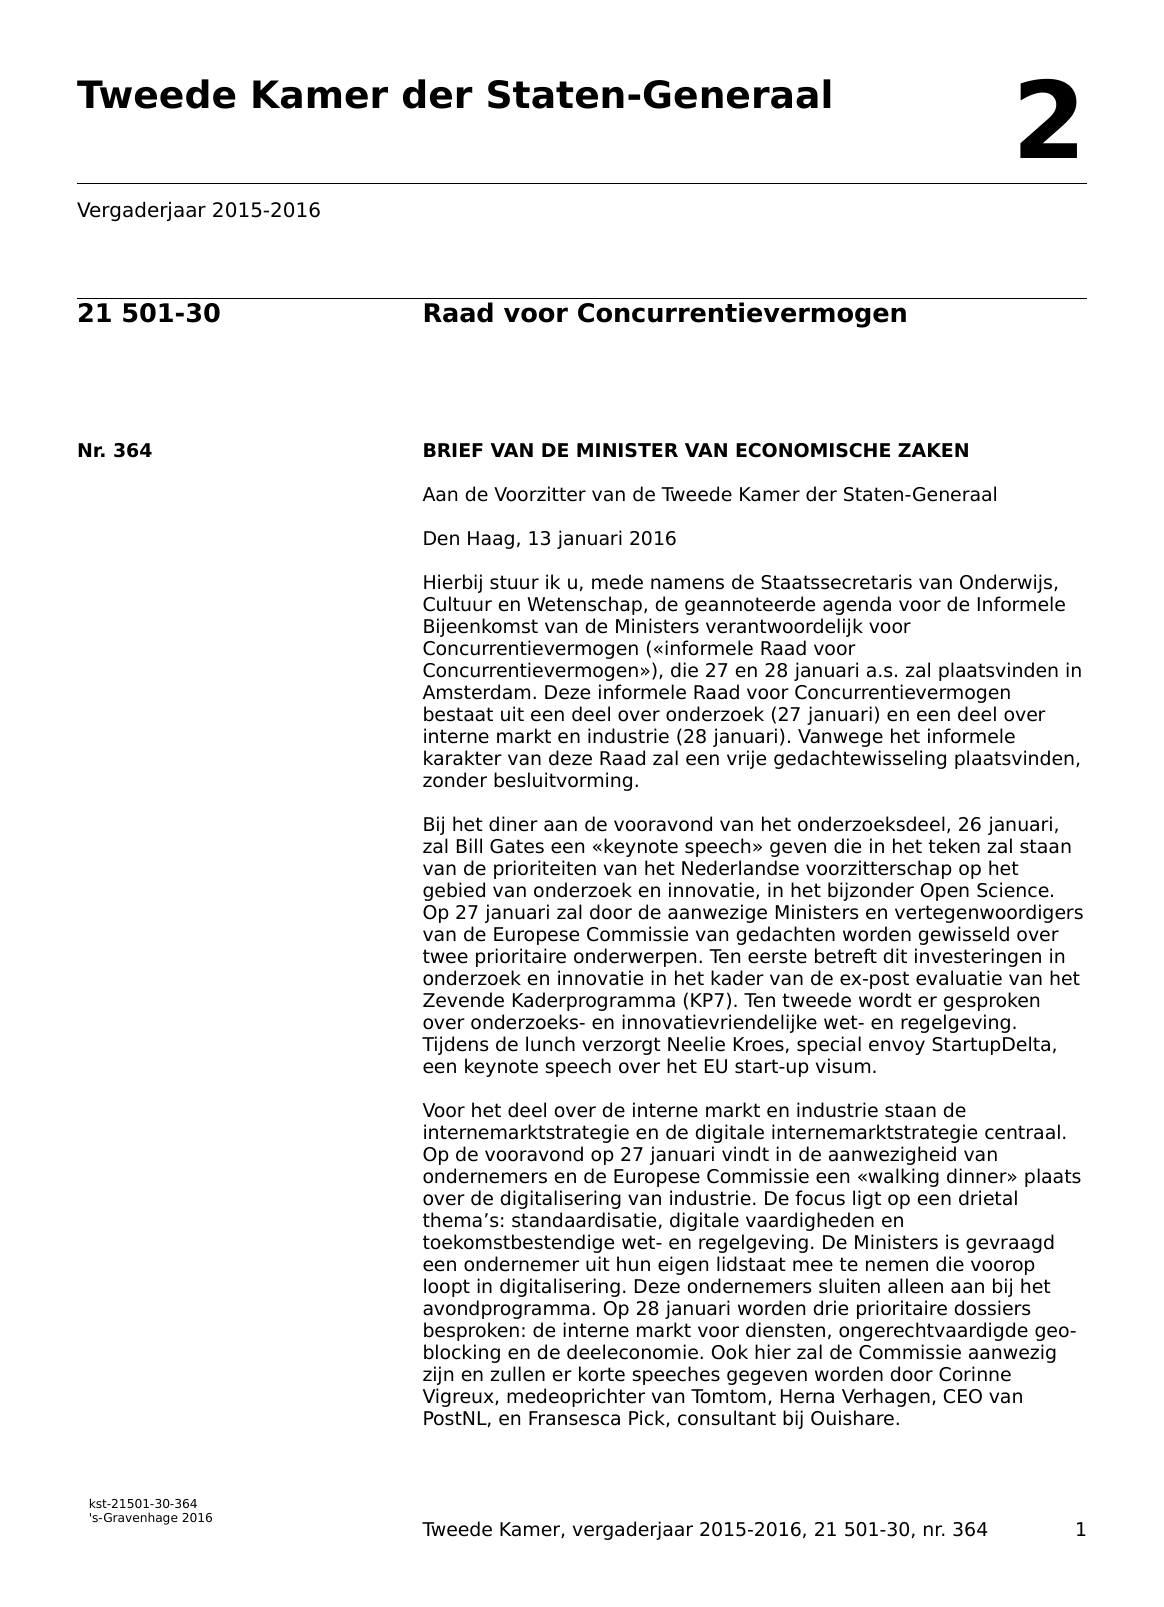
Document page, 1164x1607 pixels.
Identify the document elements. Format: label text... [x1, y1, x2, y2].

text Aan de Voorzitter van de Tweede Kamer der Staten-Generaal [422, 484, 1087, 506]
text Voor het deel over de interne markt en industrie staan de internemarktstrategie en de digitale internemarktstrategie centraal. Op de vooravond op 27 januari vindt in de aanwezigheid van ondernemers en de Europese Commissie een «walking dinner» plaats over de digitalisering van industrie. De focus ligt op een drietal thema’s: standaardisatie, digitale vaardigheden en toekomstbestendige wet- en regelgeving. De Ministers is gevraagd een ondernemer uit hun eigen lidstaat mee te nemen die voorop loopt in digitalisering. Deze ondernemers sluiten alleen aan bij het avondprogramma. Op 28 januari worden drie prioritaire dossiers besproken: de interne markt voor diensten, ongerechtvaardigde geo-blocking en de deeleconomie. Ook hier zal de Commissie aanwezig zijn en zullen er korte speeches gegeven worden door Corinne Vigreux, medeoprichter van Tomtom, Herna Verhagen, CEO van PostNL, en Fransesca Pick, consultant bij Ouishare. [422, 1100, 1087, 1430]
table_header 2 [886, 59, 1087, 183]
text 's-Gravenhage 2016 [88, 1511, 323, 1525]
table_cell Vergaderjaar 2015-2016 [77, 184, 1087, 298]
subtitle Nr. 364 BRIEF VAN DE MINISTER VAN ECONOMISCHE ZAKEN [77, 440, 1087, 462]
text Den Haag, 13 januari 2016 [422, 528, 1087, 550]
text Bij het diner aan de vooravond van het onderzoeksdeel, 26 januari, zal Bill Gates een «keynote speech» geven die in het teken zal staan van de prioriteiten van het Nederlandse voorzitterschap op het gebied van onderzoek en innovatie, in het bijzonder Open Science. Op 27 januari zal door de aanwezige Ministers en vertegenwoordigers van de Europese Commissie van gedachten worden gewisseld over twee prioritaire onderwerpen. Ten eerste betreft dit investeringen in onderzoek en innovatie in het kader van de ex-post evaluatie van het Zevende Kaderprogramma (KP7). Ten tweede wordt er gesproken over onderzoeks- en innovatievriendelijke wet- en regelgeving. Tijdens de lunch verzorgt Neelie Kroes, special envoy StartupDelta, een keynote speech over het EU start-up visum. [422, 814, 1087, 1078]
text Hierbij stuur ik u, mede namens de Staatssecretaris van Onderwijs, Cultuur en Wetenschap, de geannoteerde agenda voor de Informele Bijeenkomst van de Ministers verantwoordelijk voor Concurrentievermogen («informele Raad voor Concurrentievermogen»), die 27 en 28 januari a.s. zal plaatsvinden in Amsterdam. Deze informele Raad voor Concurrentievermogen bestaat uit een deel over onderzoek (27 januari) en een deel over interne markt en industrie (28 januari). Vanwege het informele karakter van deze Raad zal een vrije gedachtewisseling plaatsvinden, zonder besluitvorming. [422, 572, 1087, 792]
table_header Tweede Kamer der Staten-Generaal [77, 59, 886, 183]
text kst-21501-30-364 [88, 1497, 323, 1511]
subtitle 21 501-30 Raad voor Concurrentievermogen [77, 299, 1087, 329]
